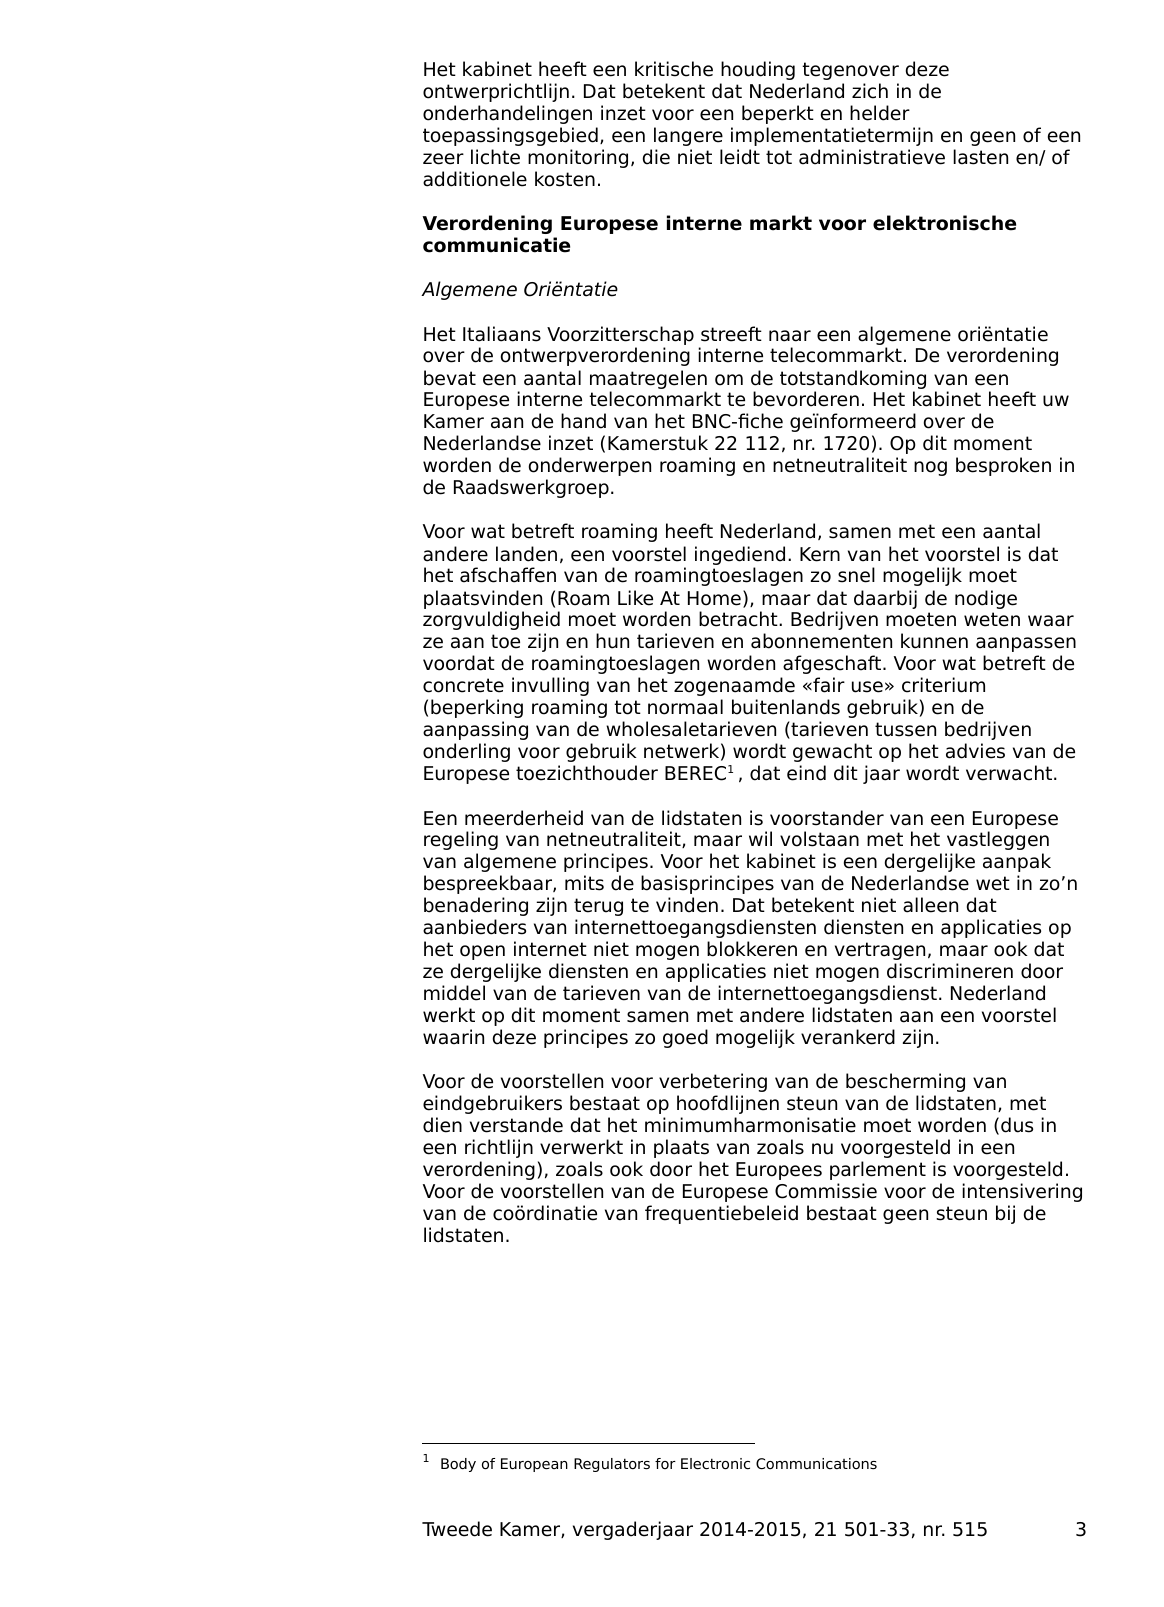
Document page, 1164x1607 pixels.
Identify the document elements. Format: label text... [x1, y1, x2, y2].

text Het kabinet heeft een kritische houding tegenover deze ontwerprichtlijn. Dat betekent dat Nederland zich in de onderhandelingen inzet voor een beperkt en helder toepassingsgebied, een langere implementatietermijn en geen of een zeer lichte monitoring, die niet leidt tot administratieve lasten en/ of additionele kosten. [422, 59, 1087, 191]
text Het Italiaans Voorzitterschap streeft naar een algemene oriëntatie over de ontwerpverordening interne telecommarkt. De verordening bevat een aantal maatregelen om de totstandkoming van een Europese interne telecommarkt te bevorderen. Het kabinet heeft uw Kamer aan de hand van het BNC-fiche geïnformeerd over de Nederlandse inzet (Kamerstuk 22 112, nr. 1720). Op dit moment worden de onderwerpen roaming en netneutraliteit nog besproken in de Raadswerkgroep. [422, 323, 1087, 499]
text Voor de voorstellen voor verbetering van de bescherming van eindgebruikers bestaat op hoofdlijnen steun van de lidstaten, met dien verstande dat het minimumharmonisatie moet worden (dus in een richtlijn verwerkt in plaats van zoals nu voorgesteld in een verordening), zoals ook door het Europees parlement is voorgesteld. Voor de voorstellen van de Europese Commissie voor de intensivering van de coördinatie van frequentiebeleid bestaat geen steun bij de lidstaten. [422, 1071, 1087, 1247]
text Body of European Regulators for Electronic Communications [422, 1452, 1087, 1474]
subtitle Algemene Oriëntatie [422, 279, 1087, 301]
subtitle Verordening Europese interne markt voor elektronische communicatie [422, 213, 1087, 257]
text Een meerderheid van de lidstaten is voorstander van een Europese regeling van netneutraliteit, maar wil volstaan met het vastleggen van algemene principes. Voor het kabinet is een dergelijke aanpak bespreekbaar, mits de basisprincipes van de Nederlandse wet in zo’n benadering zijn terug te vinden. Dat betekent niet alleen dat aanbieders van internettoegangsdiensten diensten en applicaties op het open internet niet mogen blokkeren en vertragen, maar ook dat ze dergelijke diensten en applicaties niet mogen discrimineren door middel van de tarieven van de internettoegangsdienst. Nederland werkt op dit moment samen met andere lidstaten aan een voorstel waarin deze principes zo goed mogelijk verankerd zijn. [422, 807, 1087, 1049]
text Voor wat betreft roaming heeft Nederland, samen met een aantal andere landen, een voorstel ingediend. Kern van het voorstel is dat het afschaffen van de roamingtoeslagen zo snel mogelijk moet plaatsvinden (Roam Like At Home), maar dat daarbij de nodige zorgvuldigheid moet worden betracht. Bedrijven moeten weten waar ze aan toe zijn en hun tarieven en abonnementen kunnen aanpassen voordat de roamingtoeslagen worden afgeschaft. Voor wat betreft de concrete invulling van het zogenaamde «fair use» criterium (beperking roaming tot normaal buitenlands gebruik) en de aanpassing van de wholesaletarieven (tarieven tussen bedrijven onderling voor gebruik netwerk) wordt gewacht op het advies van de Europese toezichthouder BEREC, dat eind dit jaar wordt verwacht. [422, 521, 1087, 785]
